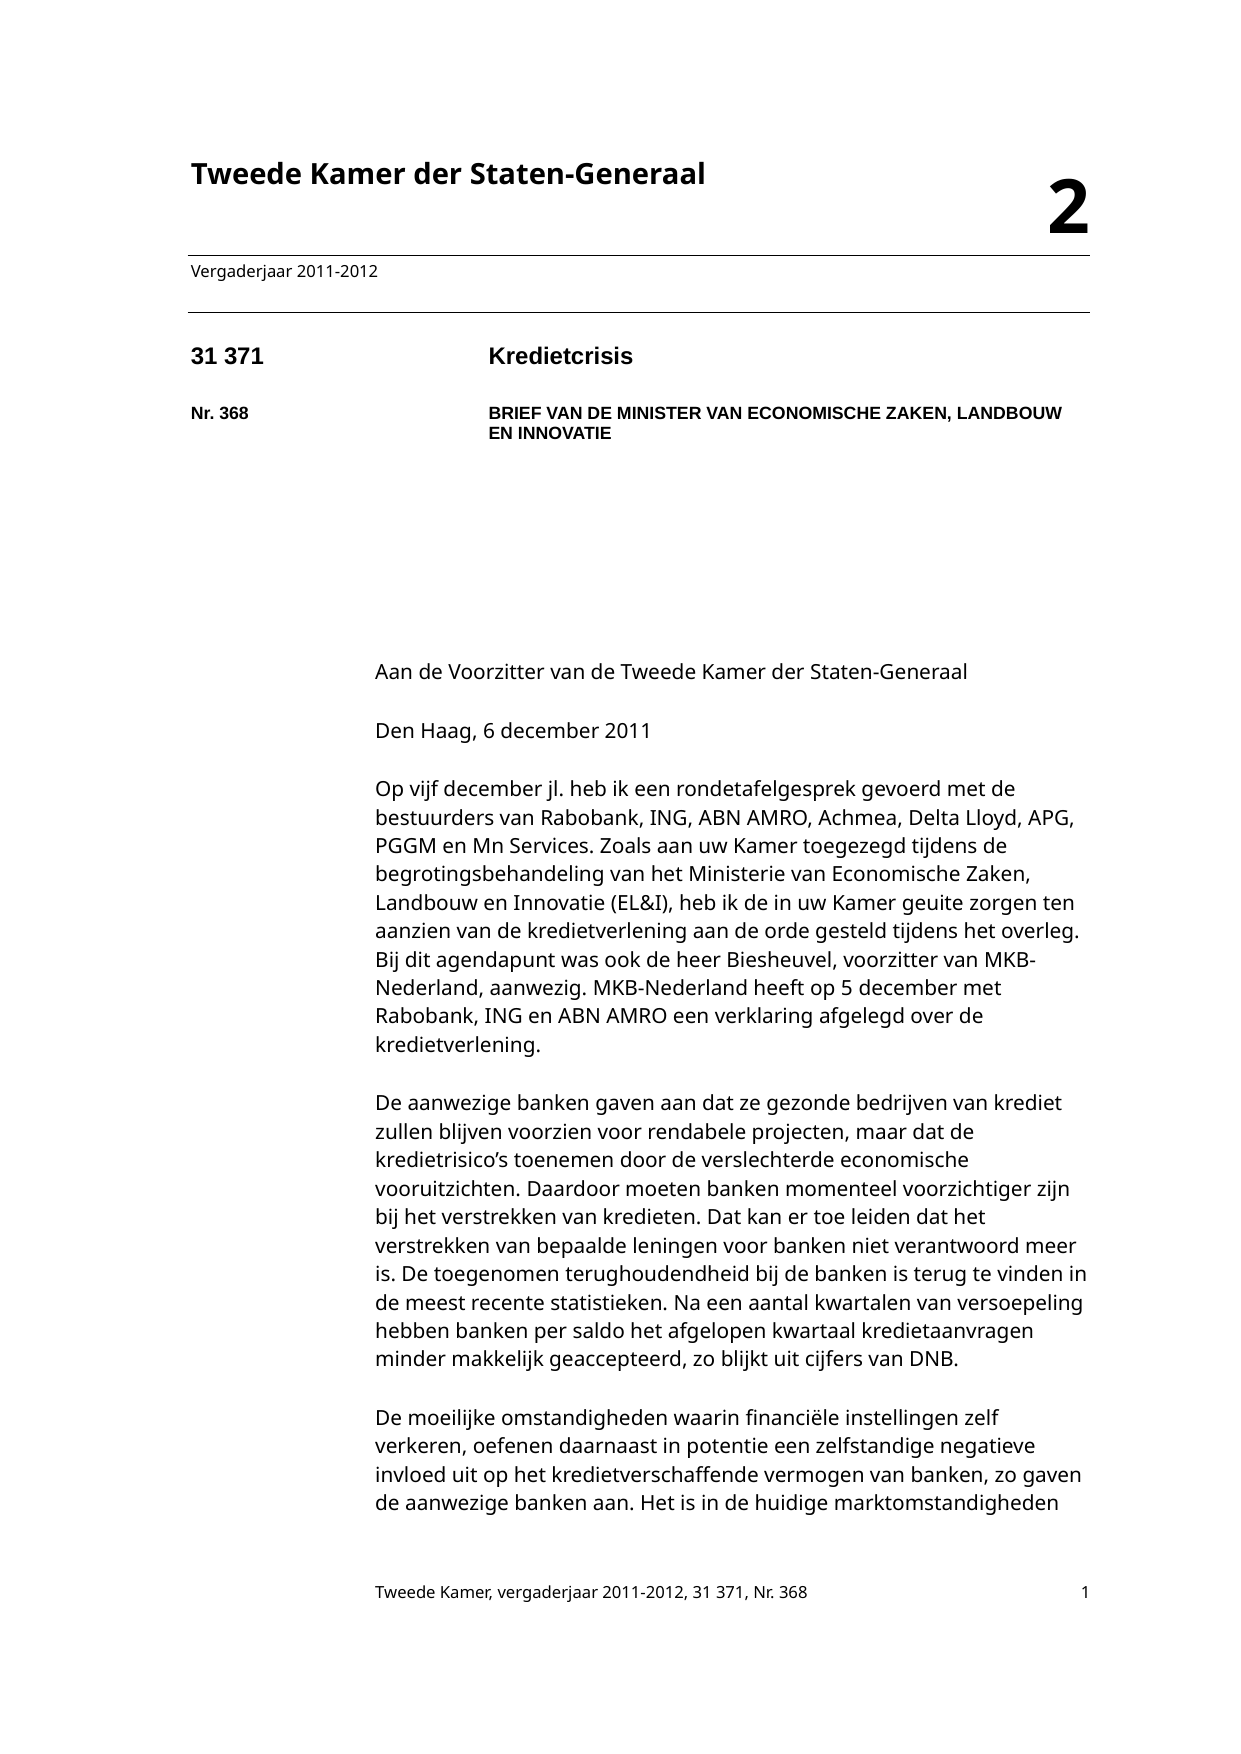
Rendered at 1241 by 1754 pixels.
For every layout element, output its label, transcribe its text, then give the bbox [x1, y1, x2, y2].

table_cell BRIEF VAN DE MINISTER VAN ECONOMISCHE ZAKEN, LANDBOUW EN INNOVATIE [485, 399, 1090, 539]
text Op vijf december jl. heb ik een rondetafelgesprek gevoerd met de bestuurders van Rabobank, ING, ABN AMRO, Achmea, Delta Lloyd, APG, PGGM en Mn Services. Zoals aan uw Kamer toegezegd tijdens de begrotingsbehandeling van het Ministerie van Economische Zaken, Landbouw en Innovatie (EL&I), heb ik de in uw Kamer geuite zorgen ten aanzien van de kredietverlening aan de orde gesteld tijdens het overleg. Bij dit agendapunt was ook de heer Biesheuvel, voorzitter van MKB-Nederland, aanwezig. MKB-Nederland heeft op 5 december met Rabobank, ING en ABN AMRO een verklaring afgelegd over de kredietverlening. [375, 774, 1090, 1058]
table_cell 31 371 [188, 339, 485, 399]
table_cell [485, 313, 1090, 339]
text Aan de Voorzitter van de Tweede Kamer der Staten-Generaal [375, 657, 1090, 686]
table_cell Vergaderjaar 2011-2012 [188, 256, 485, 312]
table_header 2 [910, 150, 1090, 255]
text De aanwezige banken gaven aan dat ze gezonde bedrijven van krediet zullen blijven voorzien voor rendabele projecten, maar dat de kredietrisico’s toenemen door de verslechterde economische vooruitzichten. Daardoor moeten banken momenteel voorzichtiger zijn bij het verstrekken van kredieten. Dat kan er toe leiden dat het verstrekken van bepaalde leningen voor banken niet verantwoord meer is. De toegenomen terughoudendheid bij de banken is terug te vinden in de meest recente statistieken. Na een aantal kwartalen van versoepeling hebben banken per saldo het afgelopen kwartaal kredietaanvragen minder makkelijk geaccepteerd, zo blijkt uit cijfers van DNB. [375, 1088, 1090, 1373]
text Den Haag, 6 december 2011 [375, 716, 1090, 744]
table_cell [188, 313, 485, 339]
text De moeilijke omstandigheden waarin financiële instellingen zelf verkeren, oefenen daarnaast in potentie een zelfstandige negatieve invloed uit op het kredietverschaffende vermogen van banken, zo gaven de aanwezige banken aan. Het is in de huidige marktomstandigheden [375, 1403, 1090, 1517]
table_header Tweede Kamer der Staten-Generaal [188, 150, 909, 255]
table_cell Nr. 368 [188, 399, 485, 539]
table_cell [485, 256, 1090, 312]
table_cell Kredietcrisis [485, 339, 1090, 399]
